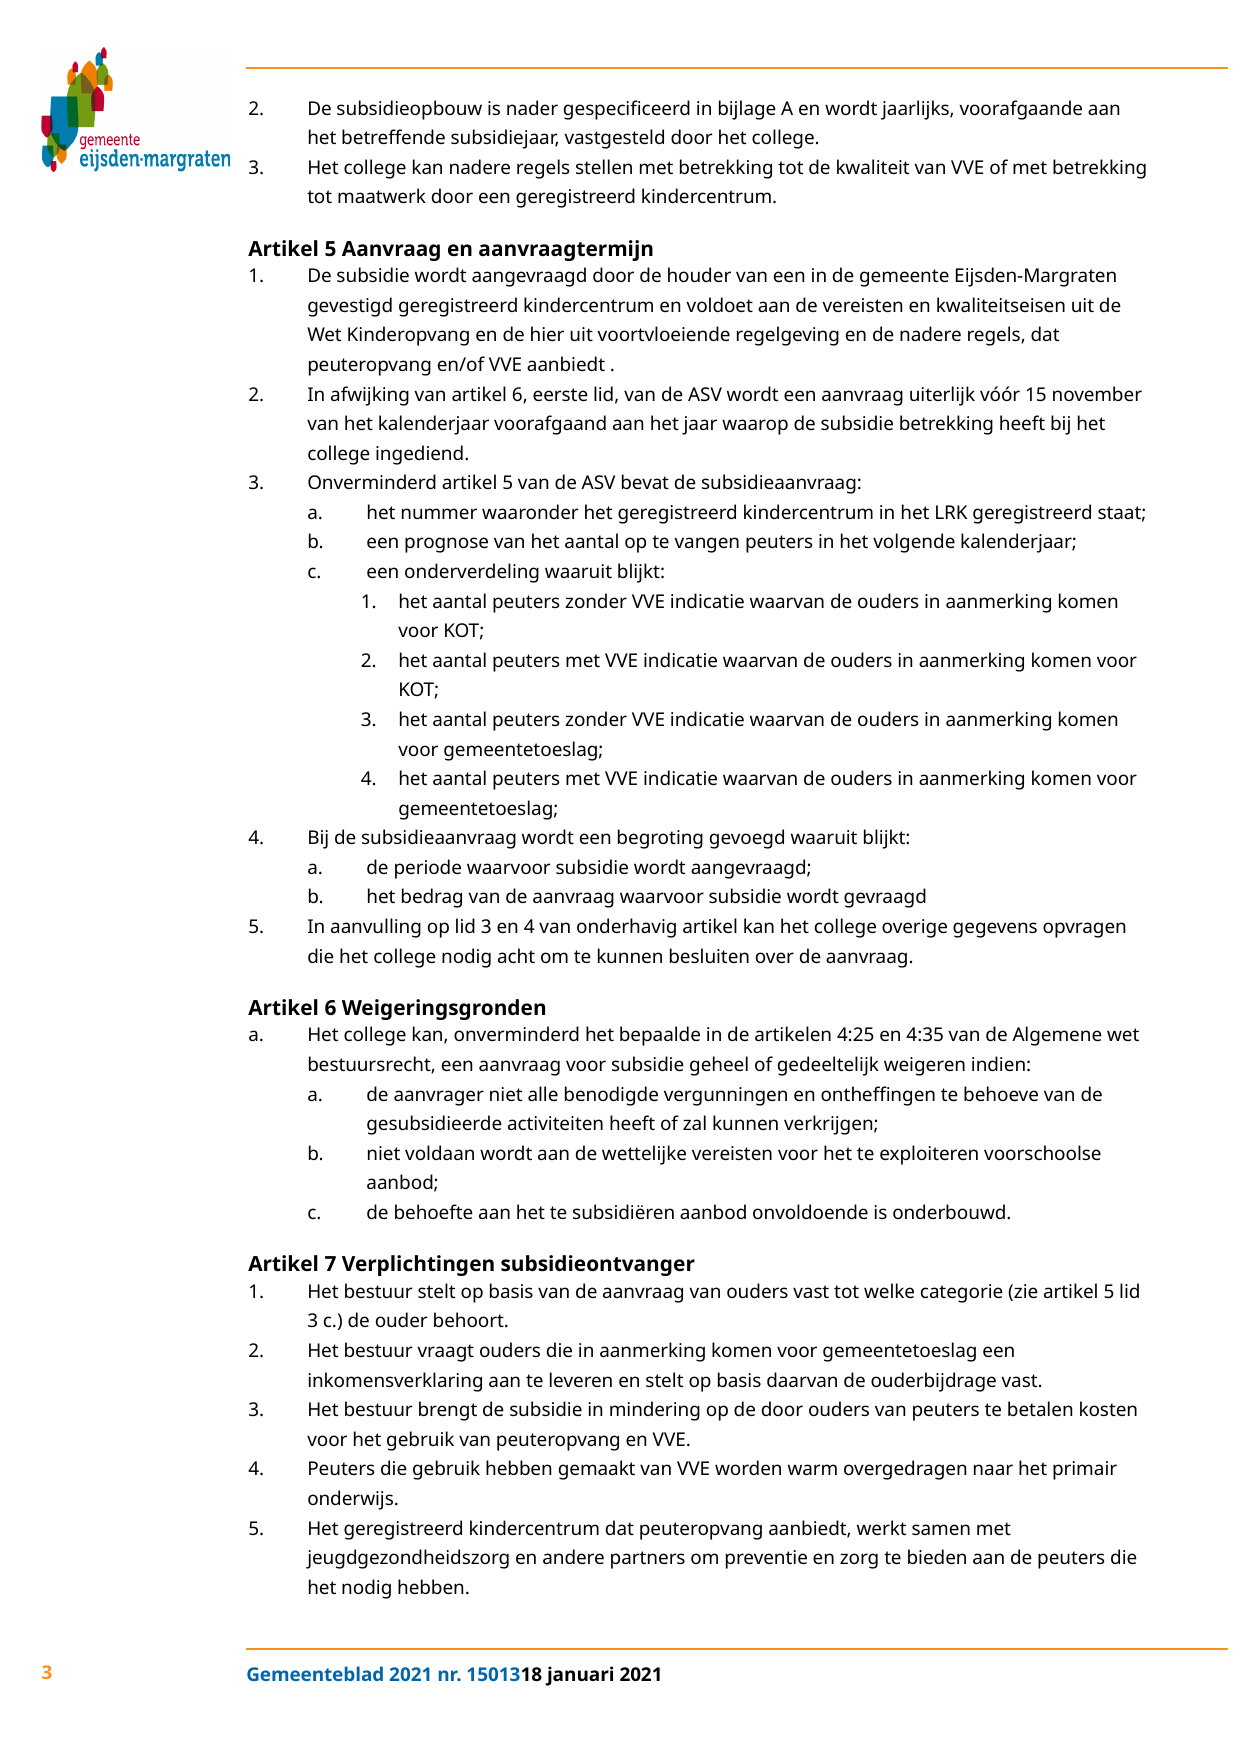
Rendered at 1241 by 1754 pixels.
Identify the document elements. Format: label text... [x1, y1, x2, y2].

list Bij de subsidieaanvraag wordt een begroting gevoegd waaruit blijkt: [248, 824, 1152, 850]
list niet voldaan wordt aan de wettelijke vereisten voor het te exploiteren voorschoolse aanbod; [307, 1140, 1152, 1195]
list Het college kan, onverminderd het bepaalde in de artikelen 4:25 en 4:35 van de Algemene wet bestuursrecht, een aanvraag voor subsidie geheel of gedeeltelijk weigeren indien: [248, 1022, 1152, 1077]
list een onderverdeling waaruit blijkt: [307, 558, 1152, 584]
text Artikel 5 Aanvraag en aanvraagtermijn [248, 234, 1152, 262]
list Onverminderd artikel 5 van de ASV bevat de subsidieaanvraag: [248, 469, 1152, 495]
list het nummer waaronder het geregistreerd kindercentrum in het LRK geregistreerd staat; [307, 499, 1152, 525]
list de periode waarvoor subsidie wordt aangevraagd; [307, 854, 1152, 880]
list Het geregistreerd kindercentrum dat peuteropvang aanbiedt, werkt samen met jeugdgezondheidszorg en andere partners om preventie en zorg te bieden aan de peuters die het nodig hebben. [248, 1515, 1152, 1599]
list de behoefte aan het te subsidiëren aanbod onvoldoende is onderbouwd. [307, 1199, 1152, 1225]
list Het bestuur stelt op basis van de aanvraag van ouders vast tot welke categorie (zie artikel 5 lid 3 c.) de ouder behoort. [248, 1278, 1152, 1333]
list het aantal peuters zonder VVE indicatie waarvan de ouders in aanmerking komen voor KOT; [361, 588, 1152, 643]
list In afwijking van artikel 6, eerste lid, van de ASV wordt een aanvraag uiterlijk vóór 15 november van het kalenderjaar voorafgaand aan het jaar waarop de subsidie betrekking heeft bij het college ingediend. [248, 381, 1152, 466]
list Het bestuur brengt de subsidie in mindering op de door ouders van peuters te betalen kosten voor het gebruik van peuteropvang en VVE. [248, 1396, 1152, 1452]
list De subsidie wordt aangevraagd door de houder van een in de gemeente Eijsden-Margraten gevestigd geregistreerd kindercentrum en voldoet aan de vereisten en kwaliteitseisen uit de Wet Kinderopvang en de hier uit voortvloeiende regelgeving en de nadere regels, dat peuteropvang en/of VVE aanbiedt . [248, 262, 1152, 377]
list Het college kan nadere regels stellen met betrekking tot de kwaliteit van VVE of met betrekking tot maatwerk door een geregistreerd kindercentrum. [248, 154, 1152, 209]
list De subsidieopbouw is nader gespecificeerd in bijlage A en wordt jaarlijks, voorafgaande aan het betreffende subsidiejaar, vastgesteld door het college. [248, 95, 1152, 150]
list een prognose van het aantal op te vangen peuters in het volgende kalenderjaar; [307, 529, 1152, 554]
list het aantal peuters met VVE indicatie waarvan de ouders in aanmerking komen voor KOT; [361, 647, 1152, 702]
list In aanvulling op lid 3 en 4 van onderhavig artikel kan het college overige gegevens opvragen die het college nodig acht om te kunnen besluiten over de aanvraag. [248, 913, 1152, 968]
list het bedrag van de aanvraag waarvoor subsidie wordt gevraagd [307, 884, 1152, 909]
list het aantal peuters zonder VVE indicatie waarvan de ouders in aanmerking komen voor gemeentetoeslag; [361, 706, 1152, 761]
text Artikel 6 Weigeringsgronden [248, 993, 1152, 1022]
list de aanvrager niet alle benodigde vergunningen en ontheffingen te behoeve van de gesubsidieerde activiteiten heeft of zal kunnen verkrijgen; [307, 1081, 1152, 1136]
list Peuters die gebruik hebben gemaakt van VVE worden warm overgedragen naar het primair onderwijs. [248, 1456, 1152, 1511]
list het aantal peuters met VVE indicatie waarvan de ouders in aanmerking komen voor gemeentetoeslag; [361, 765, 1152, 821]
list Het bestuur vraagt ouders die in aanmerking komen voor gemeentetoeslag een inkomensverklaring aan te leveren en stelt op basis daarvan de ouderbijdrage vast. [248, 1337, 1152, 1392]
text Artikel 7 Verplichtingen subsidieontvanger [248, 1249, 1152, 1278]
picture [41, 47, 231, 172]
